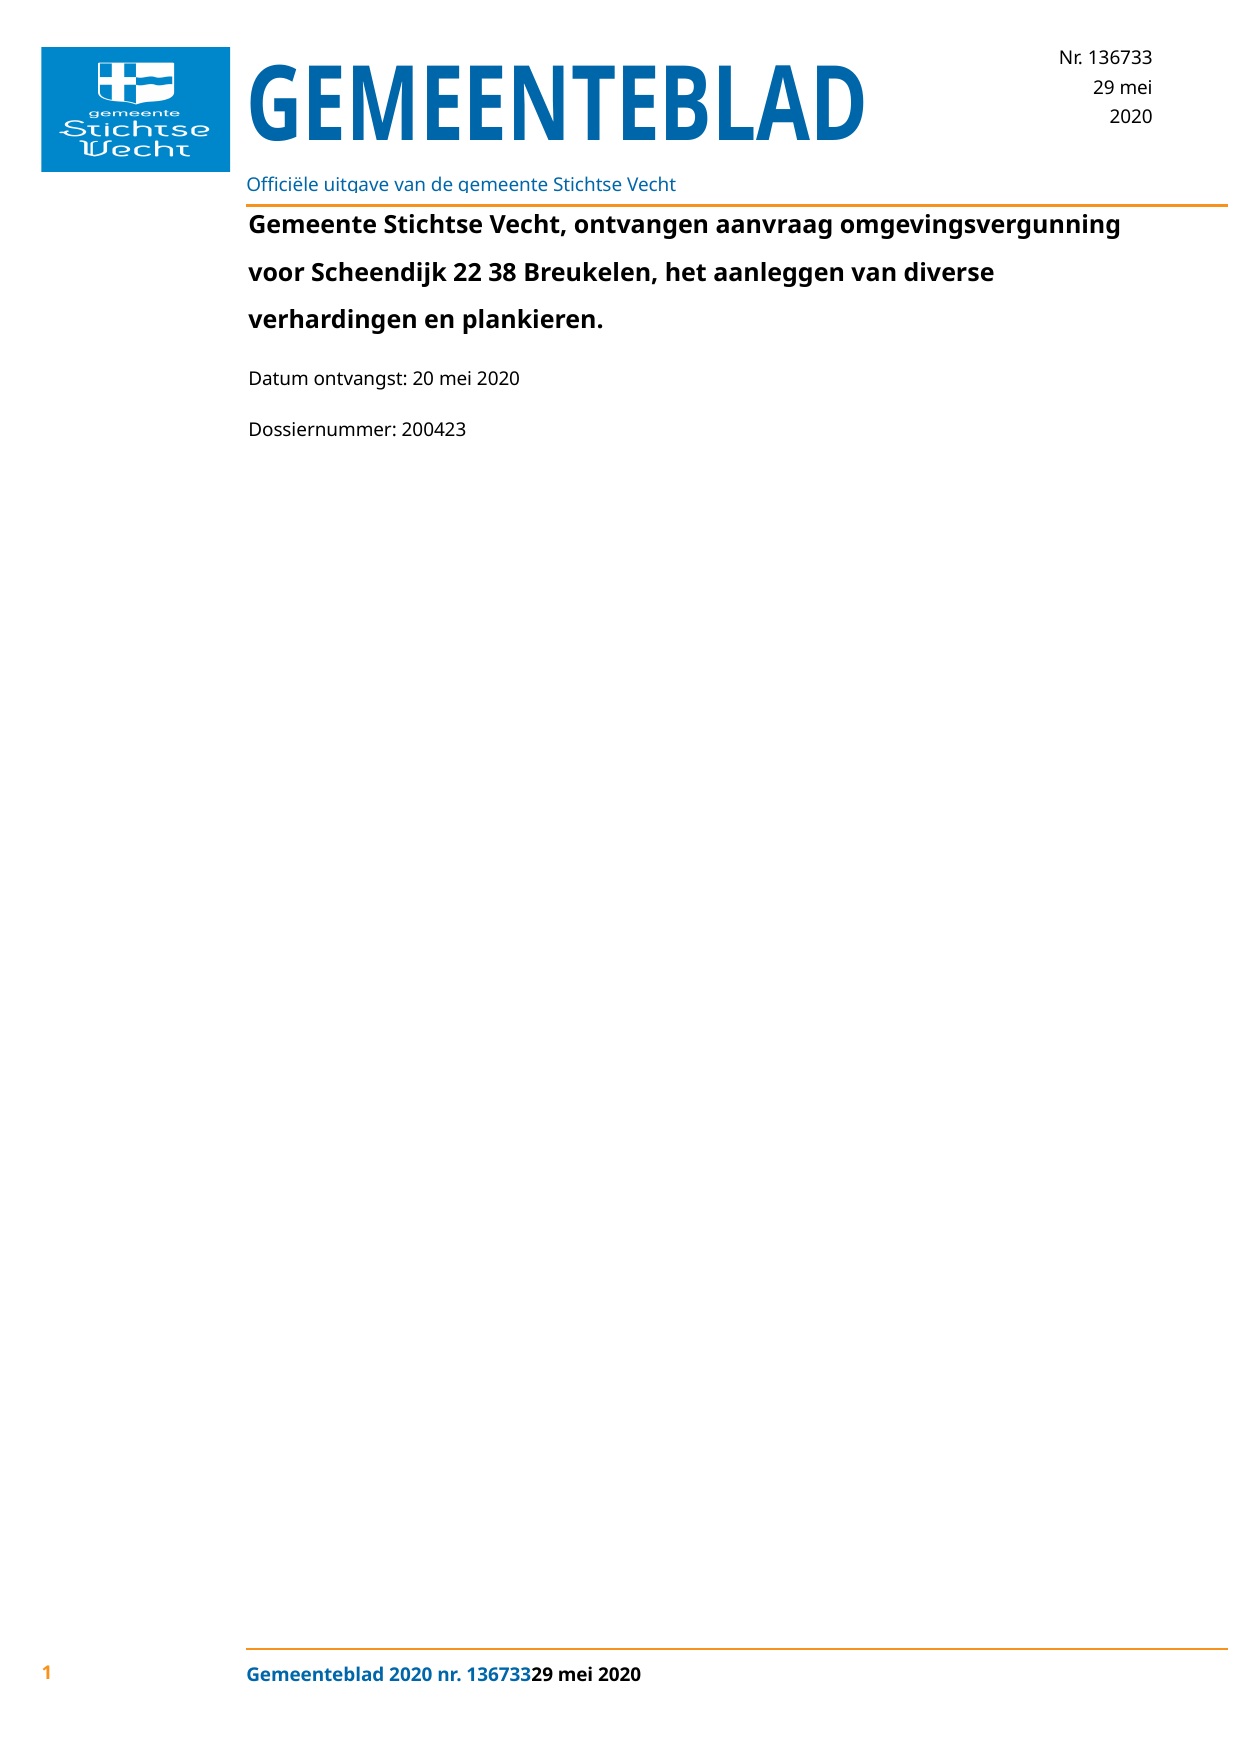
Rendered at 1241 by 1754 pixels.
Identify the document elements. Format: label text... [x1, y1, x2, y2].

text Dossiernummer: 200423 [248, 416, 1152, 442]
picture [137, 63, 174, 103]
text Datum ontvangst: 20 mei 2020 [248, 366, 1152, 391]
text Gemeente Stichtse Vecht, ontvangen aanvraag omgevingsvergunning voor Scheendijk 22 38 Breukelen, het aanleggen van diverse verhardingen en plankieren. [248, 207, 1152, 336]
picture [99, 63, 135, 101]
